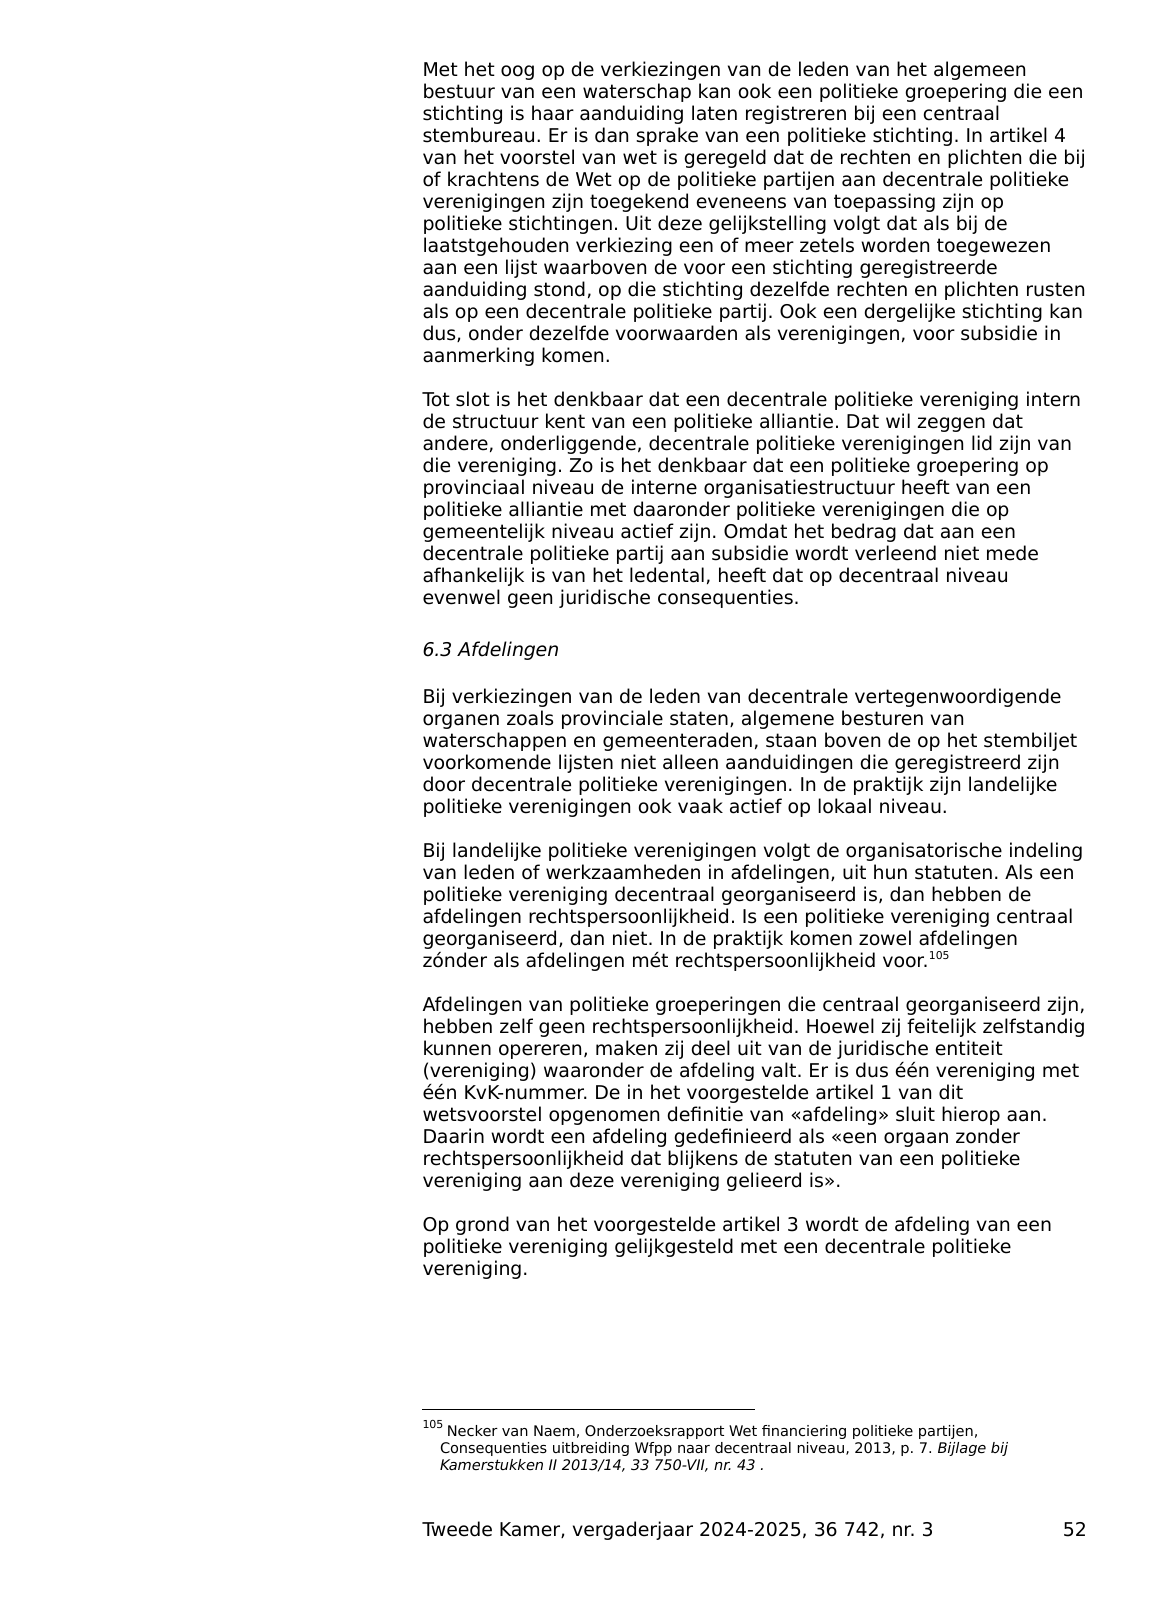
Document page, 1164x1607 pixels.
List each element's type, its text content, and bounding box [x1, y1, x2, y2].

text Op grond van het voorgestelde artikel 3 wordt de afdeling van een politieke vereniging gelijkgesteld met een decentrale politieke vereniging. [422, 1214, 1087, 1280]
text Tot slot is het denkbaar dat een decentrale politieke vereniging intern de structuur kent van een politieke alliantie. Dat wil zeggen dat andere, onderliggende, decentrale politieke verenigingen lid zijn van die vereniging. Zo is het denkbaar dat een politieke groepering op provinciaal niveau de interne organisatiestructuur heeft van een politieke alliantie met daaronder politieke verenigingen die op gemeentelijk niveau actief zijn. Omdat het bedrag dat aan een decentrale politieke partij aan subsidie wordt verleend niet mede afhankelijk is van het ledental, heeft dat op decentraal niveau evenwel geen juridische consequenties. [422, 389, 1087, 609]
text Necker van Naem, Onderzoeksrapport Wet financiering politieke partijen, Consequenties uitbreiding Wfpp naar decentraal niveau, 2013, p. 7. Bijlage bij Kamerstukken II 2013/14, 33 750-VII, nr. 43 . [422, 1418, 1087, 1474]
text Bij verkiezingen van de leden van decentrale vertegenwoordigende organen zoals provinciale staten, algemene besturen van waterschappen en gemeenteraden, staan boven de op het stembiljet voorkomende lijsten niet alleen aanduidingen die geregistreerd zijn door decentrale politieke verenigingen. In de praktijk zijn landelijke politieke verenigingen ook vaak actief op lokaal niveau. [422, 686, 1087, 818]
text Met het oog op de verkiezingen van de leden van het algemeen bestuur van een waterschap kan ook een politieke groepering die een stichting is haar aanduiding laten registreren bij een centraal stembureau. Er is dan sprake van een politieke stichting. In artikel 4 van het voorstel van wet is geregeld dat de rechten en plichten die bij of krachtens de Wet op de politieke partijen aan decentrale politieke verenigingen zijn toegekend eveneens van toepassing zijn op politieke stichtingen. Uit deze gelijkstelling volgt dat als bij de laatstgehouden verkiezing een of meer zetels worden toegewezen aan een lijst waarboven de voor een stichting geregistreerde aanduiding stond, op die stichting dezelfde rechten en plichten rusten als op een decentrale politieke partij. Ook een dergelijke stichting kan dus, onder dezelfde voorwaarden als verenigingen, voor subsidie in aanmerking komen. [422, 59, 1087, 367]
text Afdelingen van politieke groeperingen die centraal georganiseerd zijn, hebben zelf geen rechtspersoonlijkheid. Hoewel zij feitelijk zelfstandig kunnen opereren, maken zij deel uit van de juridische entiteit (vereniging) waaronder de afdeling valt. Er is dus één vereniging met één KvK-nummer. De in het voorgestelde artikel 1 van dit wetsvoorstel opgenomen definitie van «afdeling» sluit hierop aan. Daarin wordt een afdeling gedefinieerd als «een orgaan zonder rechtspersoonlijkheid dat blijkens de statuten van een politieke vereniging aan deze vereniging gelieerd is». [422, 994, 1087, 1192]
text Bij landelijke politieke verenigingen volgt de organisatorische indeling van leden of werkzaamheden in afdelingen, uit hun statuten. Als een politieke vereniging decentraal georganiseerd is, dan hebben de afdelingen rechtspersoonlijkheid. Is een politieke vereniging centraal georganiseerd, dan niet. In de praktijk komen zowel afdelingen zónder als afdelingen mét rechtspersoonlijkheid voor. [422, 840, 1087, 972]
subtitle 6.3 Afdelingen [422, 639, 1087, 661]
